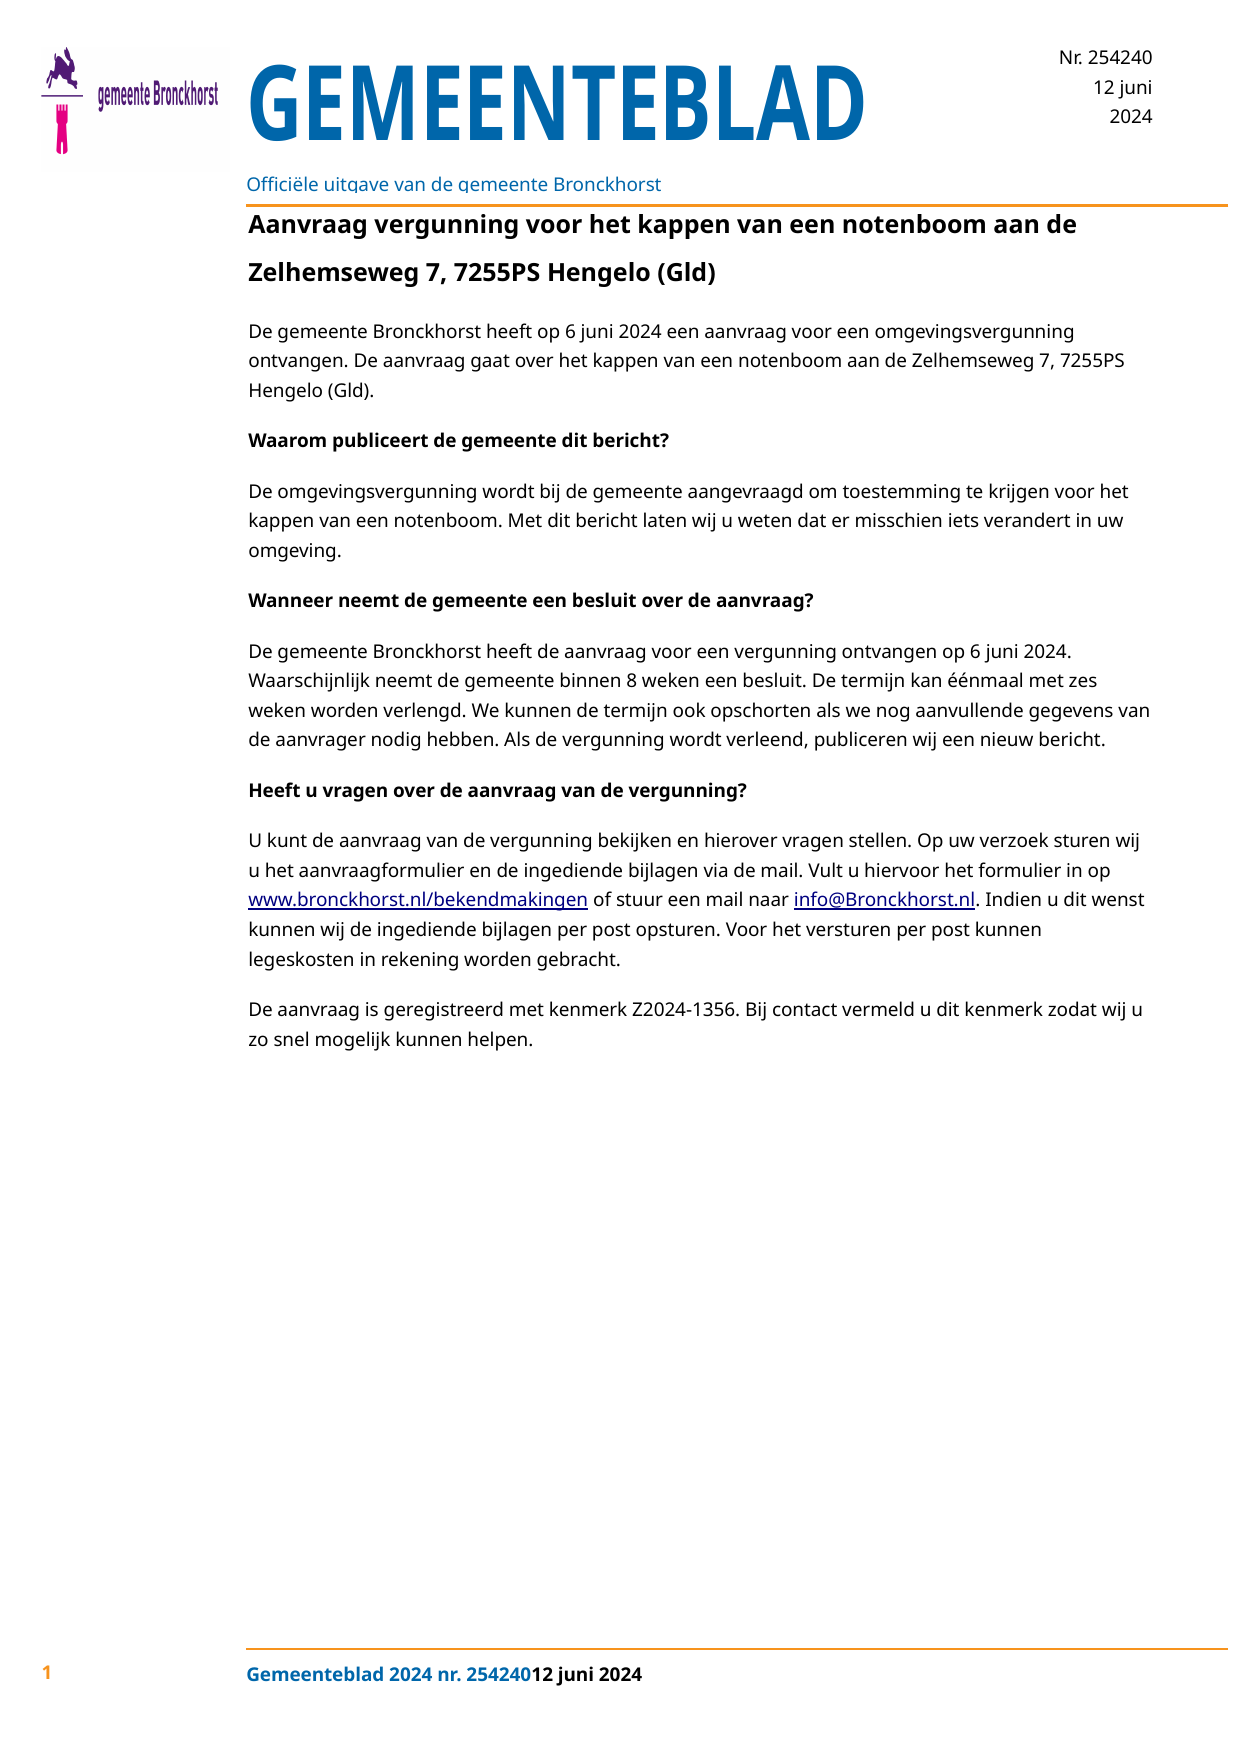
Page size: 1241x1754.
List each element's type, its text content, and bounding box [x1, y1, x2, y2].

text Aanvraag vergunning voor het kappen van een notenboom aan de Zelhemseweg 7, 7255PS Hengelo (Gld) [248, 207, 1152, 288]
text Heeft u vragen over de aanvraag van de vergunning? [248, 777, 1152, 803]
text De omgevingsvergunning wordt bij de gemeente aangevraagd om toestemming te krijgen voor het kappen van een notenboom. Met dit bericht laten wij u weten dat er misschien iets verandert in uw omgeving. [248, 478, 1152, 563]
text U kunt de aanvraag van de vergunning bekijken en hierover vragen stellen. Op uw verzoek sturen wij u het aanvraagformulier en de ingediende bijlagen via de mail. Vult u hiervoor het formulier in op www.bronckhorst.nl/bekendmakingen of stuur een mail naar info@Bronckhorst.nl. Indien u dit wenst kunnen wij de ingediende bijlagen per post opsturen. Voor het versturen per post kunnen legeskosten in rekening worden gebracht. [248, 827, 1152, 972]
text Wanneer neemt de gemeente een besluit over de aanvraag? [248, 587, 1152, 613]
picture [41, 47, 231, 172]
text Waarom publiceert de gemeente dit bericht? [248, 427, 1152, 453]
text De aanvraag is geregistreerd met kenmerk Z2024-1356. Bij contact vermeld u dit kenmerk zodat wij u zo snel mogelijk kunnen helpen. [248, 996, 1152, 1052]
text De gemeente Bronckhorst heeft de aanvraag voor een vergunning ontvangen op 6 juni 2024. Waarschijnlijk neemt de gemeente binnen 8 weken een besluit. De termijn kan éénmaal met zes weken worden verlengd. We kunnen de termijn ook opschorten als we nog aanvullende gegevens van de aanvrager nodig hebben. Als de vergunning wordt verleend, publiceren wij een nieuw bericht. [248, 638, 1152, 752]
text De gemeente Bronckhorst heeft op 6 juni 2024 een aanvraag voor een omgevingsvergunning ontvangen. De aanvraag gaat over het kappen van een notenboom aan de Zelhemseweg 7, 7255PS Hengelo (Gld). [248, 318, 1152, 403]
